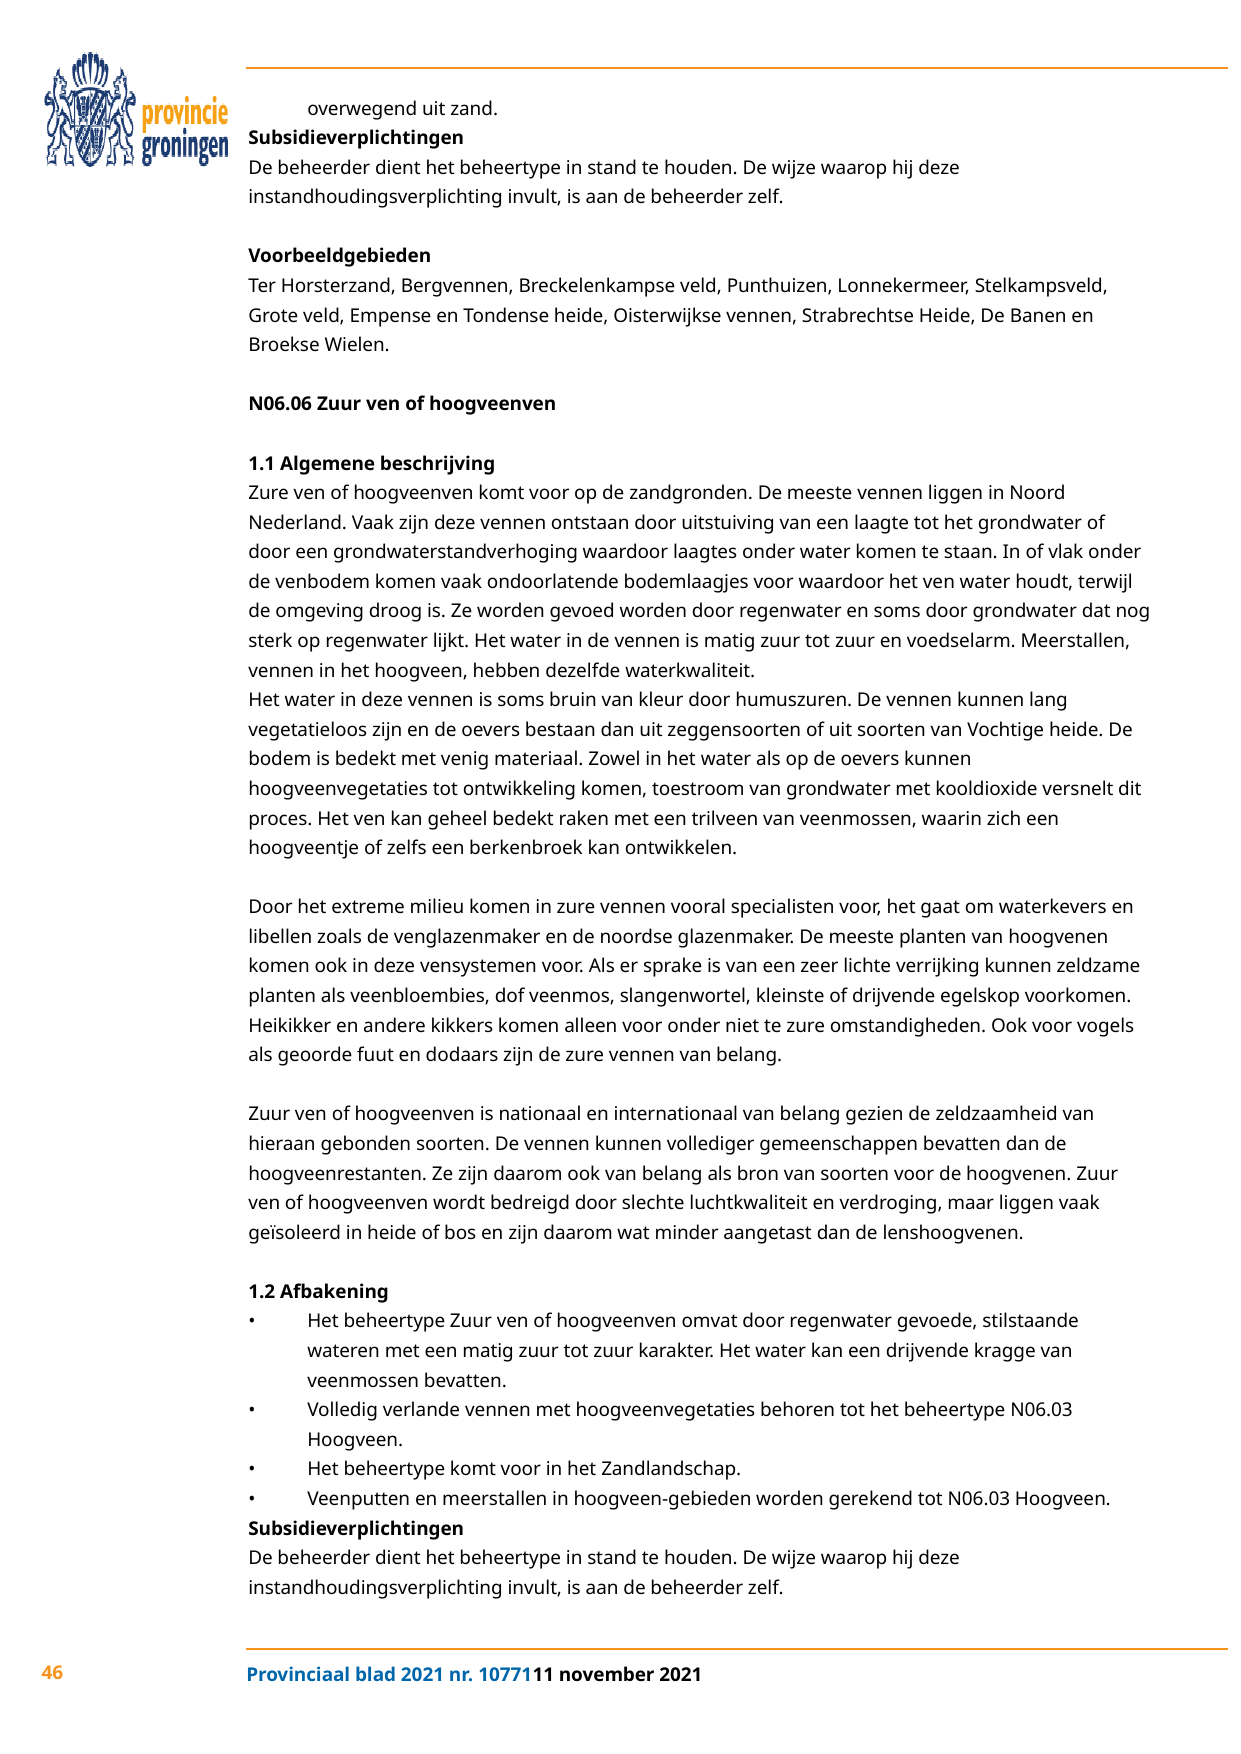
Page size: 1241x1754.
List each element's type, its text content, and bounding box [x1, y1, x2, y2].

text Zuur ven of hoogveenven is nationaal en internationaal van belang gezien de zeldzaamheid van hieraan gebonden soorten. De vennen kunnen vollediger gemeenschappen bevatten dan de hoogveenrestanten. Ze zijn daarom ook van belang als bron van soorten voor de hoogvenen. Zuur ven of hoogveenven wordt bedreigd door slechte luchtkwaliteit en verdroging, maar liggen vaak geïsoleerd in heide of bos en zijn daarom wat minder aangetast dan de lenshoogvenen. [248, 1101, 1152, 1245]
picture [41, 47, 231, 172]
list Het beheertype komt voor in het Zandlandschap. [248, 1456, 1152, 1481]
list Veenputten en meerstallen in hoogveen-gebieden worden gerekend tot N06.03 Hoogveen. [248, 1485, 1152, 1511]
text De beheerder dient het beheertype in stand te houden. De wijze waarop hij deze instandhoudingsverplichting invult, is aan de beheerder zelf. [248, 1544, 1152, 1600]
text Het water in deze vennen is soms bruin van kleur door humuszuren. De vennen kunnen lang vegetatieloos zijn en de oevers bestaan dan uit zeggensoorten of uit soorten van Vochtige heide. De bodem is bedekt met venig materiaal. Zowel in het water als op de oevers kunnen hoogveenvegetaties tot ontwikkeling komen, toestroom van grondwater met kooldioxide versnelt dit proces. Het ven kan geheel bedekt raken met een trilveen van veenmossen, waarin zich een hoogveentje of zelfs een berkenbroek kan ontwikkelen. [248, 686, 1152, 860]
list Volledig verlande vennen met hoogveenvegetaties behoren tot het beheertype N06.03 Hoogveen. [248, 1396, 1152, 1452]
text Subsidieverplichtingen [248, 124, 1152, 150]
text Door het extreme milieu komen in zure vennen vooral specialisten voor, het gaat om waterkevers en libellen zoals de venglazenmaker en de noordse glazenmaker. De meeste planten van hoogvenen komen ook in deze vensystemen voor. Als er sprake is van een zeer lichte verrijking kunnen zeldzame planten als veenbloembies, dof veenmos, slangenwortel, kleinste of drijvende egelskop voorkomen. Heikikker en andere kikkers komen alleen voor onder niet te zure omstandigheden. Ook voor vogels als geoorde fuut en dodaars zijn de zure vennen van belang. [248, 893, 1152, 1067]
text Voorbeeldgebieden [248, 243, 1152, 268]
text Ter Horsterzand, Bergvennen, Breckelenkampse veld, Punthuizen, Lonnekermeer, Stelkampsveld, Grote veld, Empense en Tondense heide, Oisterwijkse vennen, Strabrechtse Heide, De Banen en Broekse Wielen. [248, 272, 1152, 357]
text 1.2 Afbakening [248, 1278, 1152, 1304]
text De beheerder dient het beheertype in stand te houden. De wijze waarop hij deze instandhoudingsverplichting invult, is aan de beheerder zelf. [248, 154, 1152, 209]
text Zure ven of hoogveenven komt voor op de zandgronden. De meeste vennen liggen in Noord Nederland. Vaak zijn deze vennen ontstaan door uitstuiving van een laagte tot het grondwater of door een grondwaterstandverhoging waardoor laagtes onder water komen te staan. In of vlak onder de venbodem komen vaak ondoorlatende bodemlaagjes voor waardoor het ven water houdt, terwijl de omgeving droog is. Ze worden gevoed worden door regenwater en soms door grondwater dat nog sterk op regenwater lijkt. Het water in de vennen is matig zuur tot zuur en voedselarm. Meerstallen, vennen in het hoogveen, hebben dezelfde waterkwaliteit. [248, 479, 1152, 683]
list overwegend uit zand. [248, 95, 1152, 121]
text Subsidieverplichtingen [248, 1515, 1152, 1541]
text 1.1 Algemene beschrijving [248, 450, 1152, 476]
list Het beheertype Zuur ven of hoogveenven omvat door regenwater gevoede, stilstaande wateren met een matig zuur tot zuur karakter. Het water kan een drijvende kragge van veenmossen bevatten. [248, 1308, 1152, 1393]
text N06.06 Zuur ven of hoogveenven [248, 391, 1152, 416]
